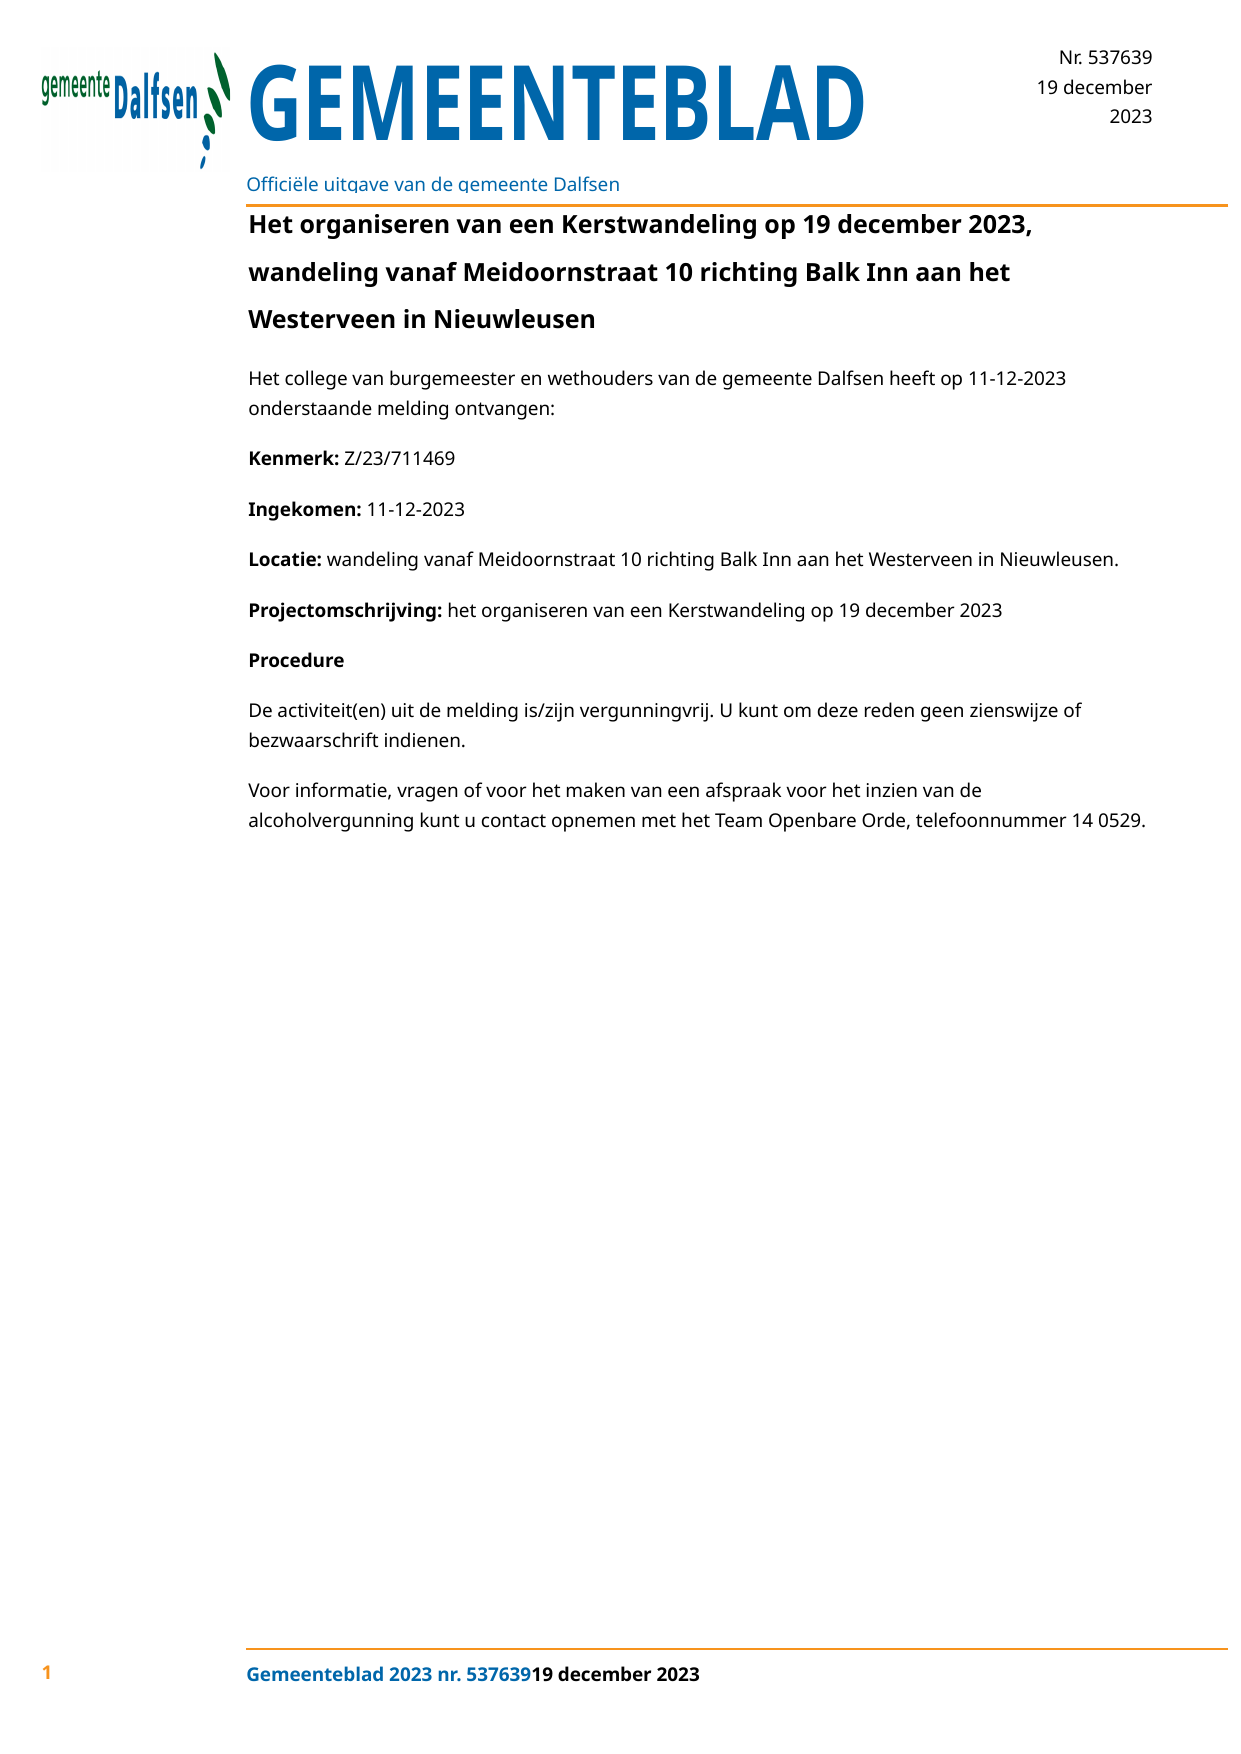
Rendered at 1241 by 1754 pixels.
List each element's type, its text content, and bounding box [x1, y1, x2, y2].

text Procedure [248, 647, 1152, 673]
text Het organiseren van een Kerstwandeling op 19 december 2023, wandeling vanaf Meidoornstraat 10 richting Balk Inn aan het Westerveen in Nieuwleusen [248, 207, 1152, 336]
text Kenmerk: Z/23/711469 [248, 446, 1152, 471]
text Locatie: wandeling vanaf Meidoornstraat 10 richting Balk Inn aan het Westerveen in Nieuwleusen. [248, 546, 1152, 572]
text De activiteit(en) uit de melding is/zijn vergunningvrij. U kunt om deze reden geen zienswijze of bezwaarschrift indienen. [248, 698, 1152, 753]
text Ingekomen: 11-12-2023 [248, 496, 1152, 522]
text Het college van burgemeester en wethouders van de gemeente Dalfsen heeft op 11-12-2023 onderstaande melding ontvangen: [248, 366, 1152, 421]
text Projectomschrijving: het organiseren van een Kerstwandeling op 19 december 2023 [248, 597, 1152, 622]
picture [41, 47, 231, 172]
text Voor informatie, vragen of voor het maken van een afspraak voor het inzien van de alcoholvergunning kunt u contact opnemen met het Team Openbare Orde, telefoonnummer 14 0529. [248, 778, 1152, 833]
